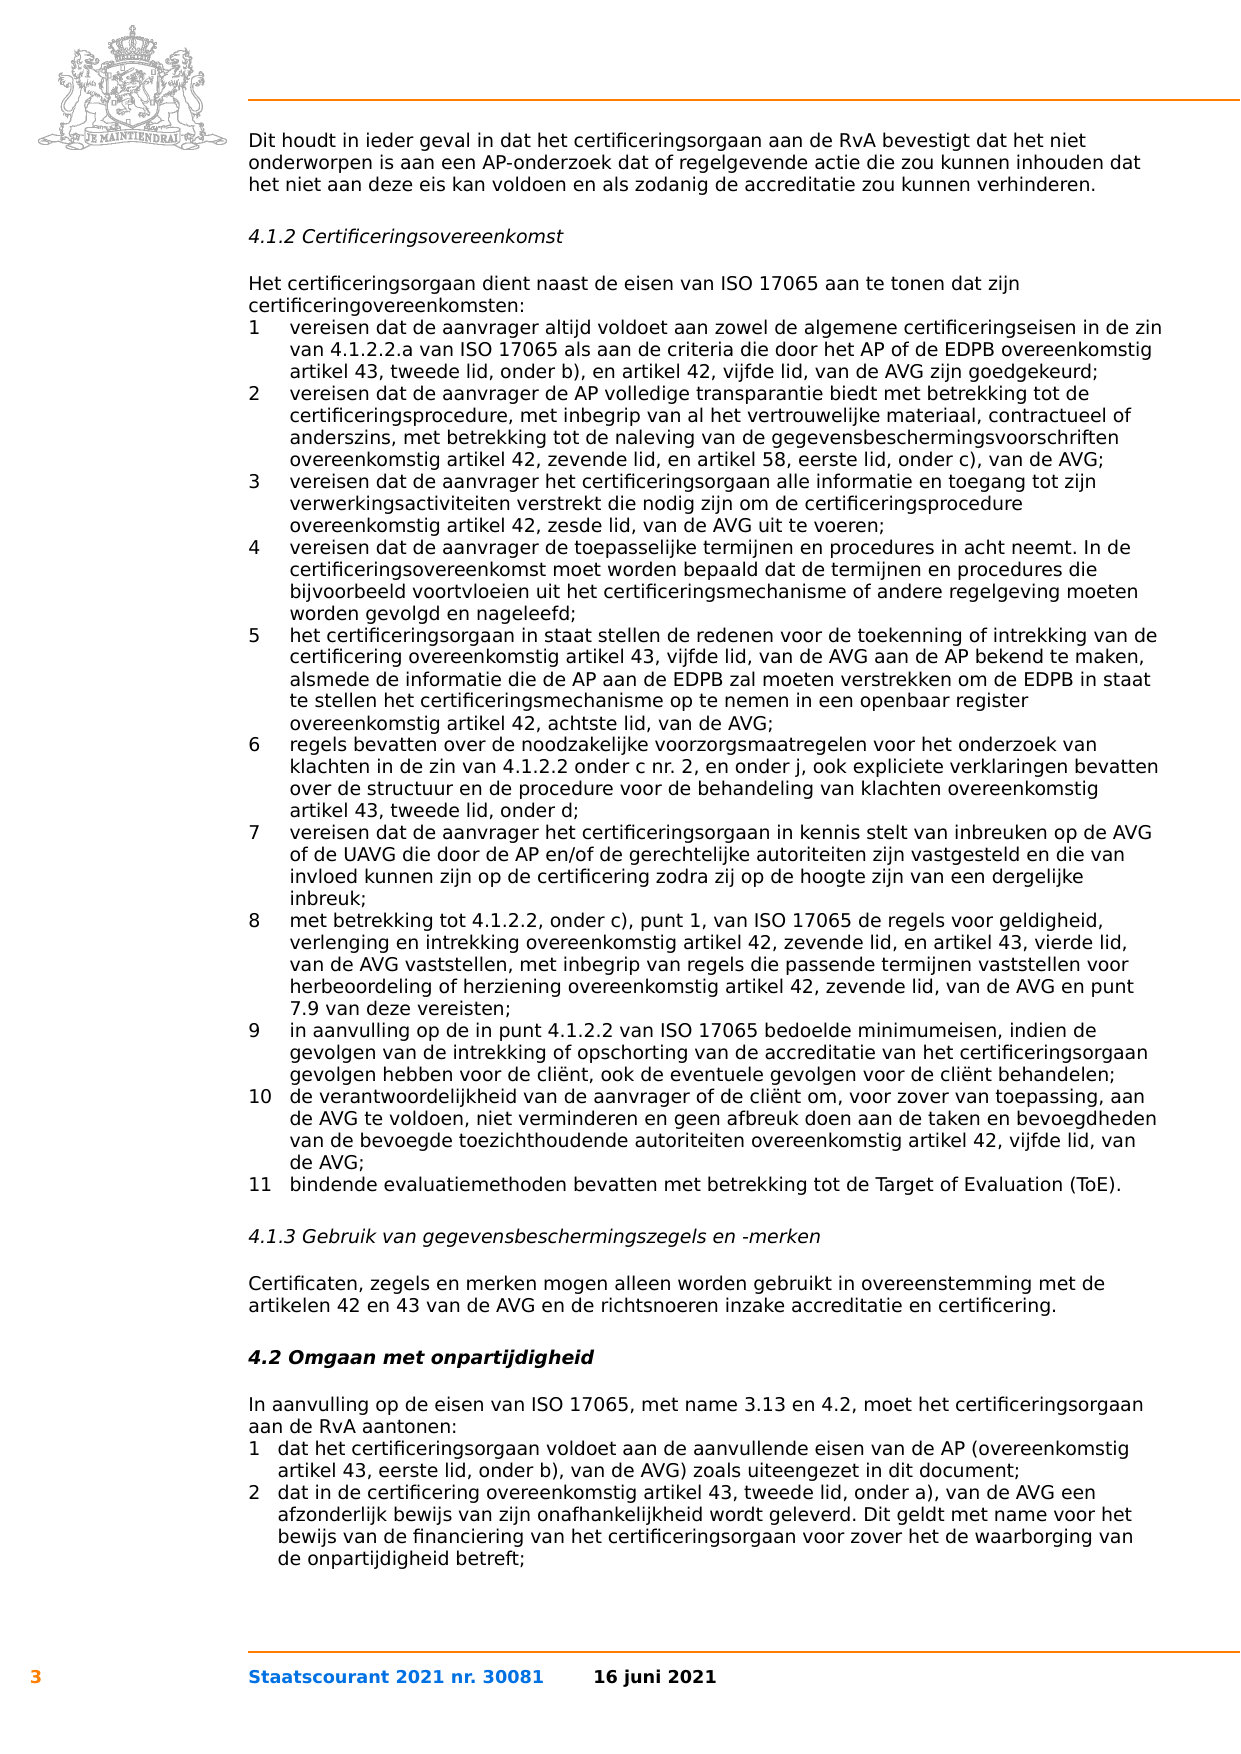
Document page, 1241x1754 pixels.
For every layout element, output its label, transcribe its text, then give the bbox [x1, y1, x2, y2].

text 2 vereisen dat de aanvrager de AP volledige transparantie biedt met betrekking tot de certificeringsprocedure, met inbegrip van al het vertrouwelijke materiaal, contractueel of anderszins, met betrekking tot de naleving van de gegevensbeschermingsvoorschriften overeenkomstig artikel 42, zevende lid, en artikel 58, eerste lid, onder c), van de AVG; [248, 383, 1163, 471]
subtitle 4.1.2 Certificeringsovereenkomst [248, 226, 1163, 248]
text 3 vereisen dat de aanvrager het certificeringsorgaan alle informatie en toegang tot zijn verwerkingsactiviteiten verstrekt die nodig zijn om de certificeringsprocedure overeenkomstig artikel 42, zesde lid, van de AVG uit te voeren; [248, 471, 1163, 537]
text In aanvulling op de eisen van ISO 17065, met name 3.13 en 4.2, moet het certificeringsorgaan aan de RvA aantonen: [248, 1394, 1163, 1438]
text 11 bindende evaluatiemethoden bevatten met betrekking tot de Target of Evaluation (ToE). [248, 1174, 1163, 1196]
text Certificaten, zegels en merken mogen alleen worden gebruikt in overeenstemming met de artikelen 42 en 43 van de AVG en de richtsnoeren inzake accreditatie en certificering. [248, 1273, 1163, 1317]
text 1 vereisen dat de aanvrager altijd voldoet aan zowel de algemene certificeringseisen in de zin van 4.1.2.2.a van ISO 17065 als aan de criteria die door het AP of de EDPB overeenkomstig artikel 43, tweede lid, onder b), en artikel 42, vijfde lid, van de AVG zijn goedgekeurd; [248, 317, 1163, 383]
text 6 regels bevatten over de noodzakelijke voorzorgsmaatregelen voor het onderzoek van klachten in de zin van 4.1.2.2 onder c nr. 2, en onder j, ook expliciete verklaringen bevatten over de structuur en de procedure voor de behandeling van klachten overeenkomstig artikel 43, tweede lid, onder d; [248, 734, 1163, 822]
text 2 dat in de certificering overeenkomstig artikel 43, tweede lid, onder a), van de AVG een afzonderlijk bewijs van zijn onafhankelijkheid wordt geleverd. Dit geldt met name voor het bewijs van de financiering van het certificeringsorgaan voor zover het de waarborging van de onpartijdigheid betreft; [248, 1482, 1163, 1570]
text Het certificeringsorgaan dient naast de eisen van ISO 17065 aan te tonen dat zijn certificeringovereenkomsten: [248, 273, 1163, 317]
text 10 de verantwoordelijkheid van de aanvrager of de cliënt om, voor zover van toepassing, aan de AVG te voldoen, niet verminderen en geen afbreuk doen aan de taken en bevoegdheden van de bevoegde toezichthoudende autoriteiten overeenkomstig artikel 42, vijfde lid, van de AVG; [248, 1086, 1163, 1174]
text 1 dat het certificeringsorgaan voldoet aan de aanvullende eisen van de AP (overeenkomstig artikel 43, eerste lid, onder b), van de AVG) zoals uiteengezet in dit document; [248, 1438, 1163, 1482]
subtitle 4.1.3 Gebruik van gegevensbeschermingszegels en -merken [248, 1226, 1163, 1248]
subtitle 4.2 Omgaan met onpartijdigheid [248, 1347, 1163, 1369]
text Dit houdt in ieder geval in dat het certificeringsorgaan aan de RvA bevestigt dat het niet onderworpen is aan een AP-onderzoek dat of regelgevende actie die zou kunnen inhouden dat het niet aan deze eis kan voldoen en als zodanig de accreditatie zou kunnen verhinderen. [248, 130, 1163, 196]
text 7 vereisen dat de aanvrager het certificeringsorgaan in kennis stelt van inbreuken op de AVG of de UAVG die door de AP en/of de gerechtelijke autoriteiten zijn vastgesteld en die van invloed kunnen zijn op de certificering zodra zij op de hoogte zijn van een dergelijke inbreuk; [248, 822, 1163, 910]
text 4 vereisen dat de aanvrager de toepasselijke termijnen en procedures in acht neemt. In de certificeringsovereenkomst moet worden bepaald dat de termijnen en procedures die bijvoorbeeld voortvloeien uit het certificeringsmechanisme of andere regelgeving moeten worden gevolgd en nageleefd; [248, 537, 1163, 624]
text 9 in aanvulling op de in punt 4.1.2.2 van ISO 17065 bedoelde minimumeisen, indien de gevolgen van de intrekking of opschorting van de accreditatie van het certificeringsorgaan gevolgen hebben voor de cliënt, ook de eventuele gevolgen voor de cliënt behandelen; [248, 1020, 1163, 1086]
text 5 het certificeringsorgaan in staat stellen de redenen voor de toekenning of intrekking van de certificering overeenkomstig artikel 43, vijfde lid, van de AVG aan de AP bekend te maken, alsmede de informatie die de AP aan de EDPB zal moeten verstrekken om de EDPB in staat te stellen het certificeringsmechanisme op te nemen in een openbaar register overeenkomstig artikel 42, achtste lid, van de AVG; [248, 624, 1163, 734]
picture [38, 25, 227, 150]
text 8 met betrekking tot 4.1.2.2, onder c), punt 1, van ISO 17065 de regels voor geldigheid, verlenging en intrekking overeenkomstig artikel 42, zevende lid, en artikel 43, vierde lid, van de AVG vaststellen, met inbegrip van regels die passende termijnen vaststellen voor herbeoordeling of herziening overeenkomstig artikel 42, zevende lid, van de AVG en punt 7.9 van deze vereisten; [248, 910, 1163, 1020]
